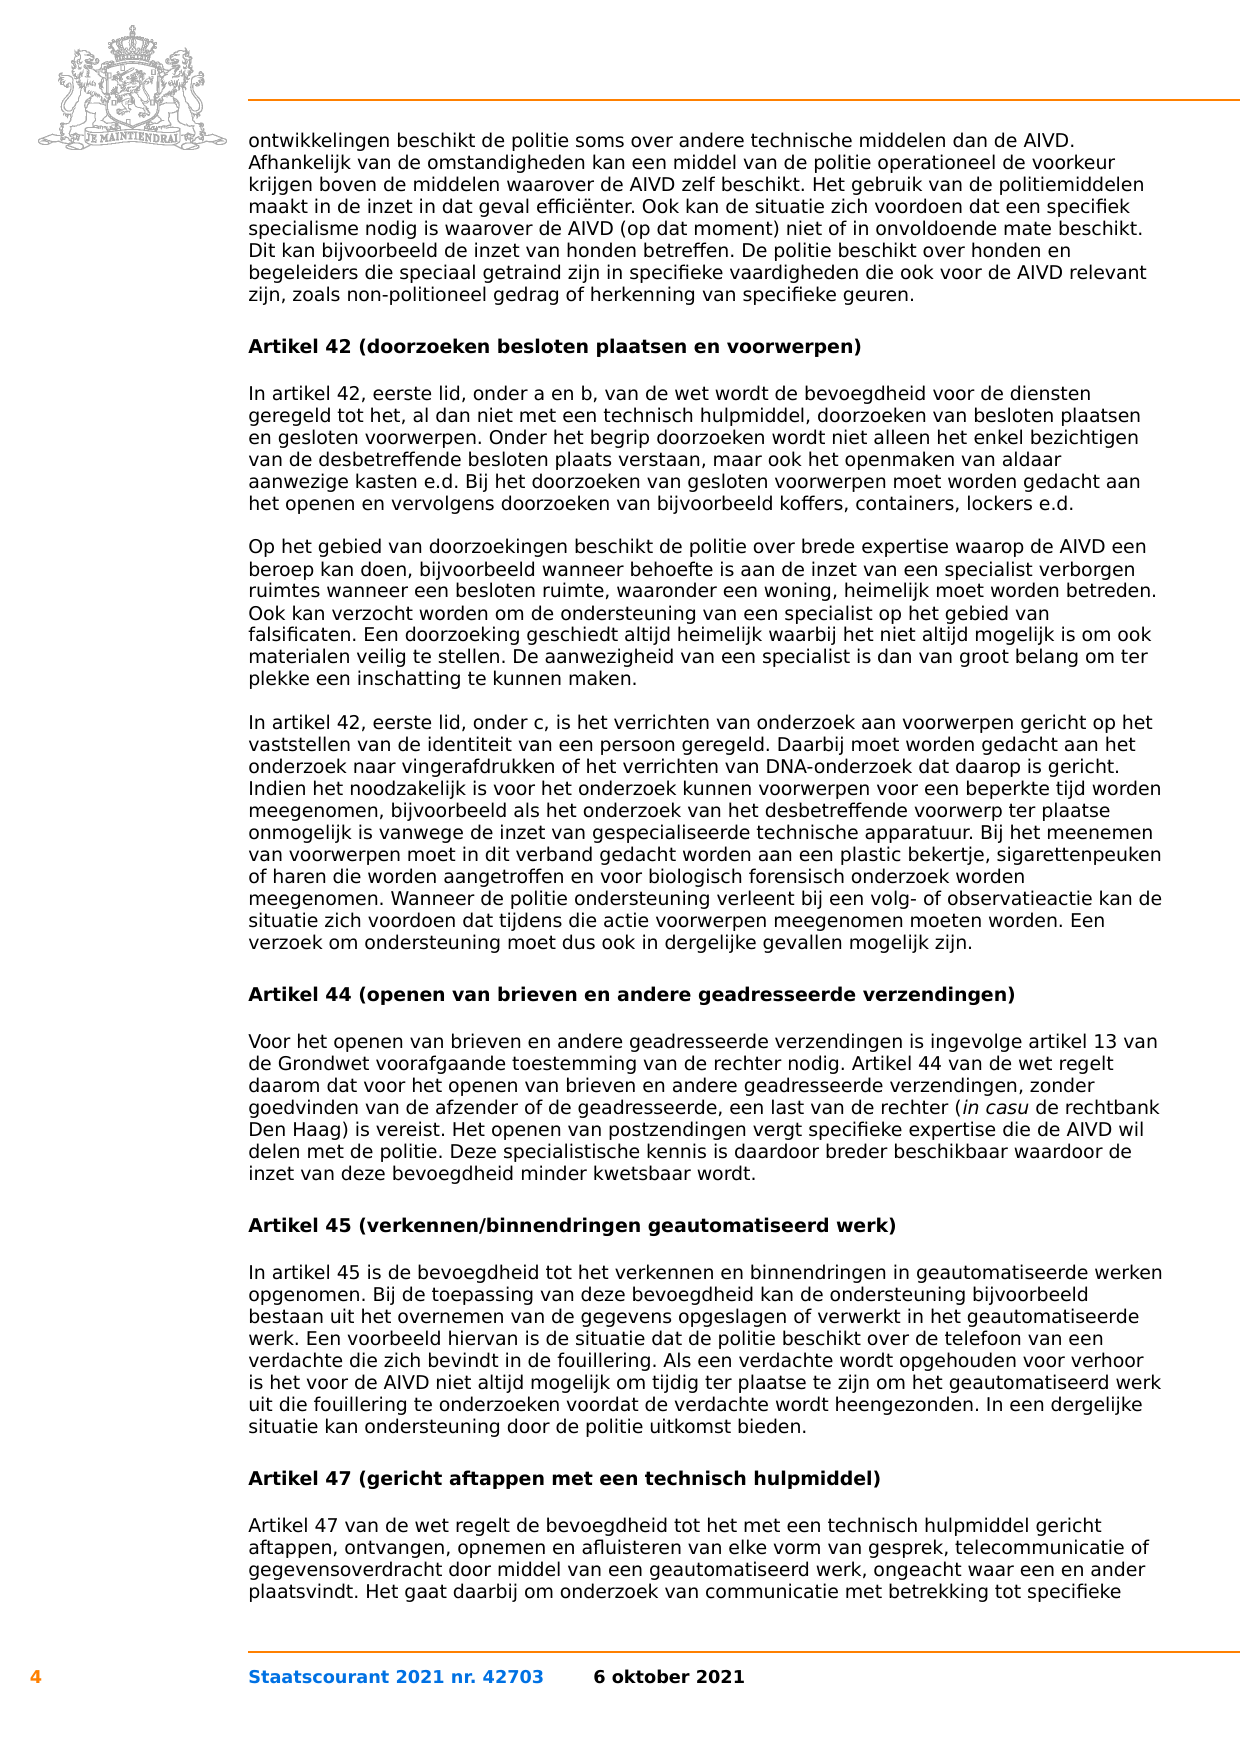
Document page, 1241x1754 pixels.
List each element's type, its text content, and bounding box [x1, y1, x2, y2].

text Voor het openen van brieven en andere geadresseerde verzendingen is ingevolge artikel 13 van de Grondwet voorafgaande toestemming van de rechter nodig. Artikel 44 van de wet regelt daarom dat voor het openen van brieven en andere geadresseerde verzendingen, zonder goedvinden van de afzender of de geadresseerde, een last van de rechter (in casu de rechtbank Den Haag) is vereist. Het openen van postzendingen vergt specifieke expertise die de AIVD wil delen met de politie. Deze specialistische kennis is daardoor breder beschikbaar waardoor de inzet van deze bevoegdheid minder kwetsbaar wordt. [248, 1031, 1163, 1185]
text Artikel 47 van de wet regelt de bevoegdheid tot het met een technisch hulpmiddel gericht aftappen, ontvangen, opnemen en afluisteren van elke vorm van gesprek, telecommunicatie of gegevensoverdracht door middel van een geautomatiseerd werk, ongeacht waar een en ander plaatsvindt. Het gaat daarbij om onderzoek van communicatie met betrekking tot specifieke [248, 1514, 1163, 1602]
subtitle Artikel 45 (verkennen/binnendringen geautomatiseerd werk) [248, 1215, 1163, 1237]
text In artikel 42, eerste lid, onder a en b, van de wet wordt de bevoegdheid voor de diensten geregeld tot het, al dan niet met een technisch hulpmiddel, doorzoeken van besloten plaatsen en gesloten voorwerpen. Onder het begrip doorzoeken wordt niet alleen het enkel bezichtigen van de desbetreffende besloten plaats verstaan, maar ook het openmaken van aldaar aanwezige kasten e.d. Bij het doorzoeken van gesloten voorwerpen moet worden gedacht aan het openen en vervolgens doorzoeken van bijvoorbeeld koffers, containers, lockers e.d. [248, 383, 1163, 514]
subtitle Artikel 42 (doorzoeken besloten plaatsen en voorwerpen) [248, 336, 1163, 358]
text ontwikkelingen beschikt de politie soms over andere technische middelen dan de AIVD. Afhankelijk van de omstandigheden kan een middel van de politie operationeel de voorkeur krijgen boven de middelen waarover de AIVD zelf beschikt. Het gebruik van de politiemiddelen maakt in de inzet in dat geval efficiënter. Ook kan de situatie zich voordoen dat een specifiek specialisme nodig is waarover de AIVD (op dat moment) niet of in onvoldoende mate beschikt. Dit kan bijvoorbeeld de inzet van honden betreffen. De politie beschikt over honden en begeleiders die speciaal getraind zijn in specifieke vaardigheden die ook voor de AIVD relevant zijn, zoals non-politioneel gedrag of herkenning van specifieke geuren. [248, 130, 1163, 306]
text In artikel 45 is de bevoegdheid tot het verkennen en binnendringen in geautomatiseerde werken opgenomen. Bij de toepassing van deze bevoegdheid kan de ondersteuning bijvoorbeeld bestaan uit het overnemen van de gegevens opgeslagen of verwerkt in het geautomatiseerde werk. Een voorbeeld hiervan is de situatie dat de politie beschikt over de telefoon van een verdachte die zich bevindt in de fouillering. Als een verdachte wordt opgehouden voor verhoor is het voor de AIVD niet altijd mogelijk om tijdig ter plaatse te zijn om het geautomatiseerd werk uit die fouillering te onderzoeken voordat de verdachte wordt heengezonden. In een dergelijke situatie kan ondersteuning door de politie uitkomst bieden. [248, 1262, 1163, 1438]
subtitle Artikel 47 (gericht aftappen met een technisch hulpmiddel) [248, 1468, 1163, 1489]
subtitle Artikel 44 (openen van brieven en andere geadresseerde verzendingen) [248, 984, 1163, 1006]
text Op het gebied van doorzoekingen beschikt de politie over brede expertise waarop de AIVD een beroep kan doen, bijvoorbeeld wanneer behoefte is aan de inzet van een specialist verborgen ruimtes wanneer een besloten ruimte, waaronder een woning, heimelijk moet worden betreden. Ook kan verzocht worden om de ondersteuning van een specialist op het gebied van falsificaten. Een doorzoeking geschiedt altijd heimelijk waarbij het niet altijd mogelijk is om ook materialen veilig te stellen. De aanwezigheid van een specialist is dan van groot belang om ter plekke een inschatting te kunnen maken. [248, 536, 1163, 690]
text In artikel 42, eerste lid, onder c, is het verrichten van onderzoek aan voorwerpen gericht op het vaststellen van de identiteit van een persoon geregeld. Daarbij moet worden gedacht aan het onderzoek naar vingerafdrukken of het verrichten van DNA-onderzoek dat daarop is gericht. Indien het noodzakelijk is voor het onderzoek kunnen voorwerpen voor een beperkte tijd worden meegenomen, bijvoorbeeld als het onderzoek van het desbetreffende voorwerp ter plaatse onmogelijk is vanwege de inzet van gespecialiseerde technische apparatuur. Bij het meenemen van voorwerpen moet in dit verband gedacht worden aan een plastic bekertje, sigarettenpeuken of haren die worden aangetroffen en voor biologisch forensisch onderzoek worden meegenomen. Wanneer de politie ondersteuning verleent bij een volg- of observatieactie kan de situatie zich voordoen dat tijdens die actie voorwerpen meegenomen moeten worden. Een verzoek om ondersteuning moet dus ook in dergelijke gevallen mogelijk zijn. [248, 712, 1163, 954]
picture [38, 25, 227, 150]
